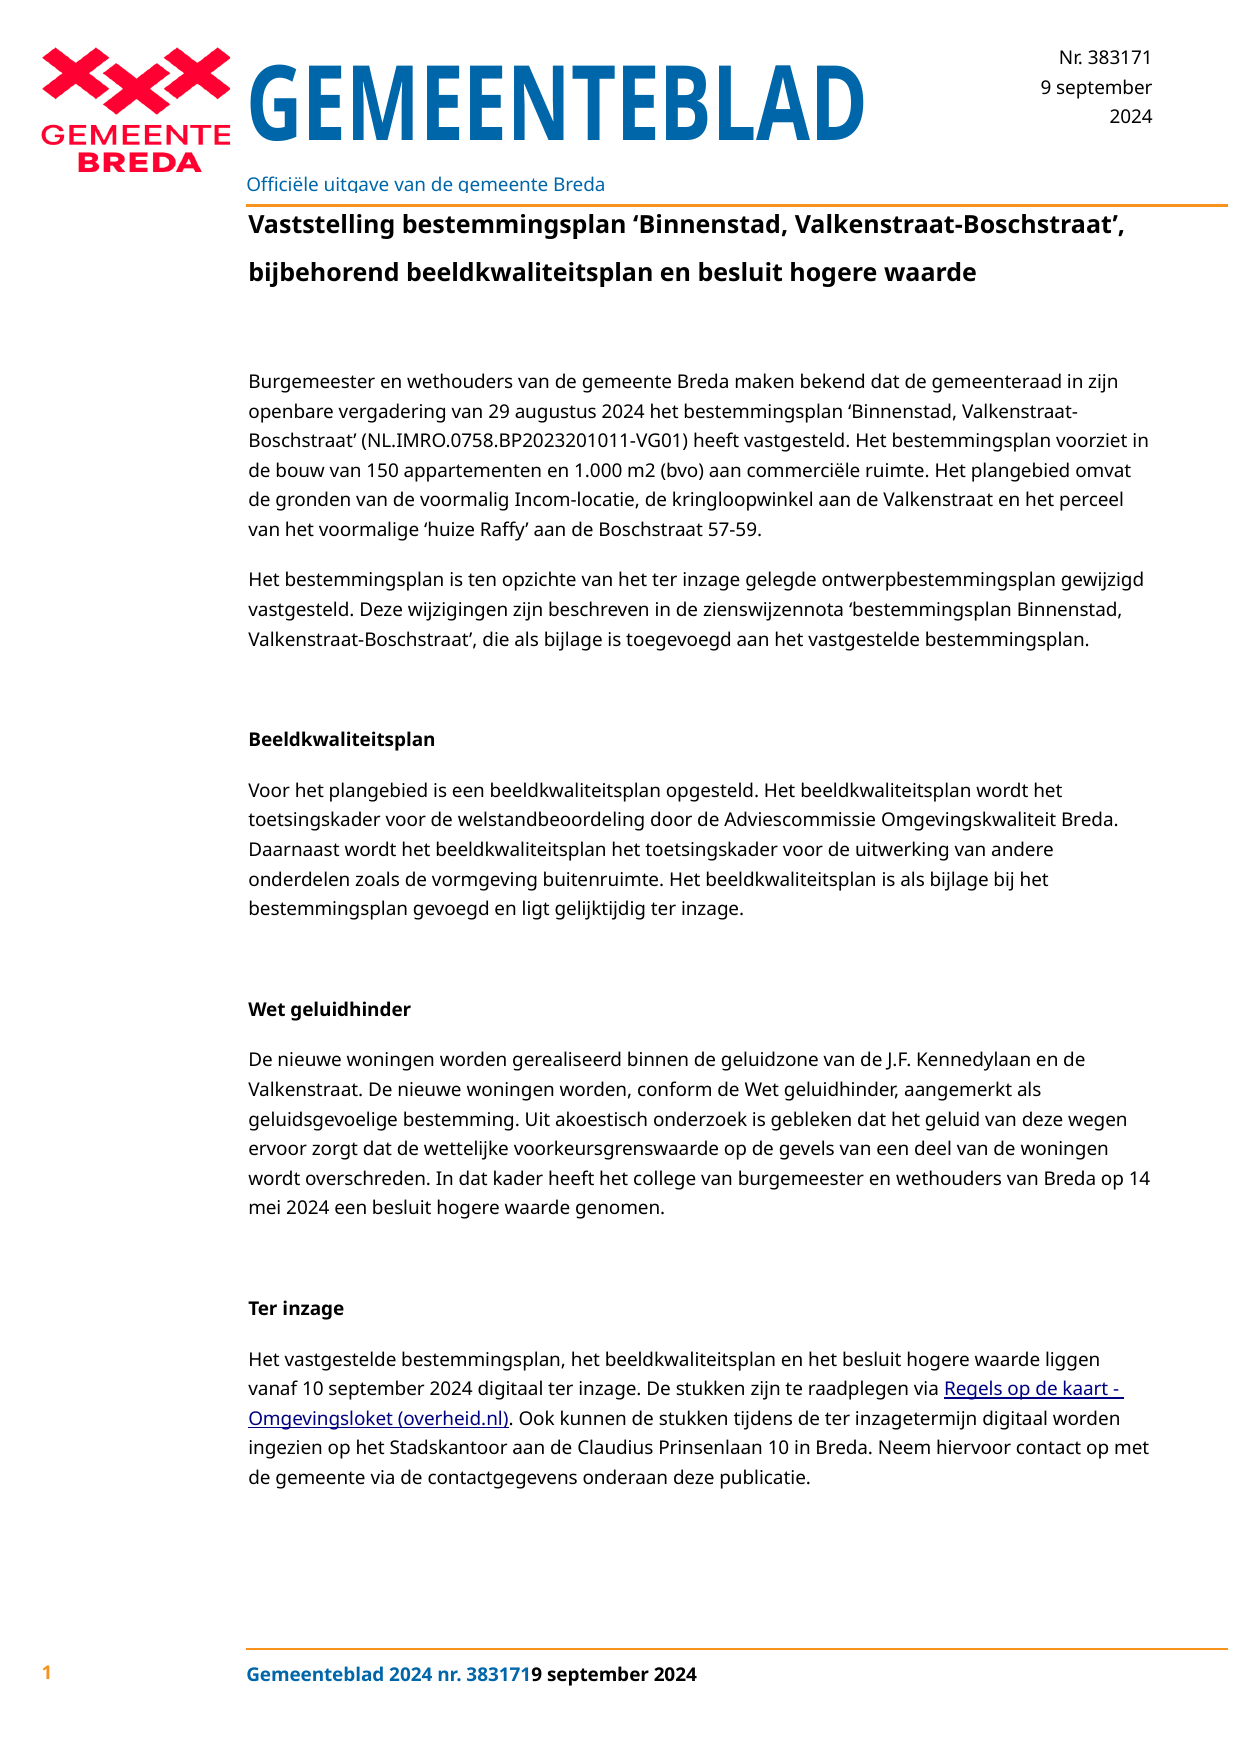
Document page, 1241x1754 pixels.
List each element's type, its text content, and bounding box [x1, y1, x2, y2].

text Beeldkwaliteitsplan [248, 727, 1152, 752]
text Wet geluidhinder [248, 996, 1152, 1022]
text Voor het plangebied is een beeldkwaliteitsplan opgesteld. Het beeldkwaliteitsplan wordt het toetsingskader voor de welstandbeoordeling door de Adviescommissie Omgevingskwaliteit Breda. Daarnaast wordt het beeldkwaliteitsplan het toetsingskader voor de uitwerking van andere onderdelen zoals de vormgeving buitenruimte. Het beeldkwaliteitsplan is als bijlage bij het bestemmingsplan gevoegd en ligt gelijktijdig ter inzage. [248, 777, 1152, 921]
text De nieuwe woningen worden gerealiseerd binnen de geluidzone van de J.F. Kennedylaan en de Valkenstraat. De nieuwe woningen worden, conform de Wet geluidhinder, aangemerkt als geluidsgevoelige bestemming. Uit akoestisch onderzoek is gebleken dat het geluid van deze wegen ervoor zorgt dat de wettelijke voorkeursgrenswaarde op de gevels van een deel van de woningen wordt overschreden. In dat kader heeft het college van burgemeester en wethouders van Breda op 14 mei 2024 een besluit hogere waarde genomen. [248, 1047, 1152, 1220]
picture [41, 47, 231, 172]
text Het bestemmingsplan is ten opzichte van het ter inzage gelegde ontwerpbestemmingsplan gewijzigd vastgesteld. Deze wijzigingen zijn beschreven in de zienswijzennota ‘bestemmingsplan Binnenstad, Valkenstraat-Boschstraat’, die als bijlage is toegevoegd aan het vastgestelde bestemmingsplan. [248, 567, 1152, 652]
text Het vastgestelde bestemmingsplan, het beeldkwaliteitsplan en het besluit hogere waarde liggen vanaf 10 september 2024 digitaal ter inzage. De stukken zijn te raadplegen via Regels op de kaart - Omgevingsloket (overheid.nl). Ook kunnen de stukken tijdens de ter inzagetermijn digitaal worden ingezien op het Stadskantoor aan de Claudius Prinsenlaan 10 in Breda. Neem hiervoor contact op met de gemeente via de contactgegevens onderaan deze publicatie. [248, 1346, 1152, 1490]
text Burgemeester en wethouders van de gemeente Breda maken bekend dat de gemeenteraad in zijn openbare vergadering van 29 augustus 2024 het bestemmingsplan ‘Binnenstad, Valkenstraat-Boschstraat’ (NL.IMRO.0758.BP2023201011-VG01) heeft vastgesteld. Het bestemmingsplan voorziet in de bouw van 150 appartementen en 1.000 m2 (bvo) aan commerciële ruimte. Het plangebied omvat de gronden van de voormalig Incom-locatie, de kringloopwinkel aan de Valkenstraat en het perceel van het voormalige ‘huize Raffy’ aan de Boschstraat 57-59. [248, 368, 1152, 542]
text Ter inzage [248, 1295, 1152, 1321]
text Vaststelling bestemmingsplan ‘Binnenstad, Valkenstraat-Boschstraat’, bijbehorend beeldkwaliteitsplan en besluit hogere waarde [248, 207, 1152, 288]
